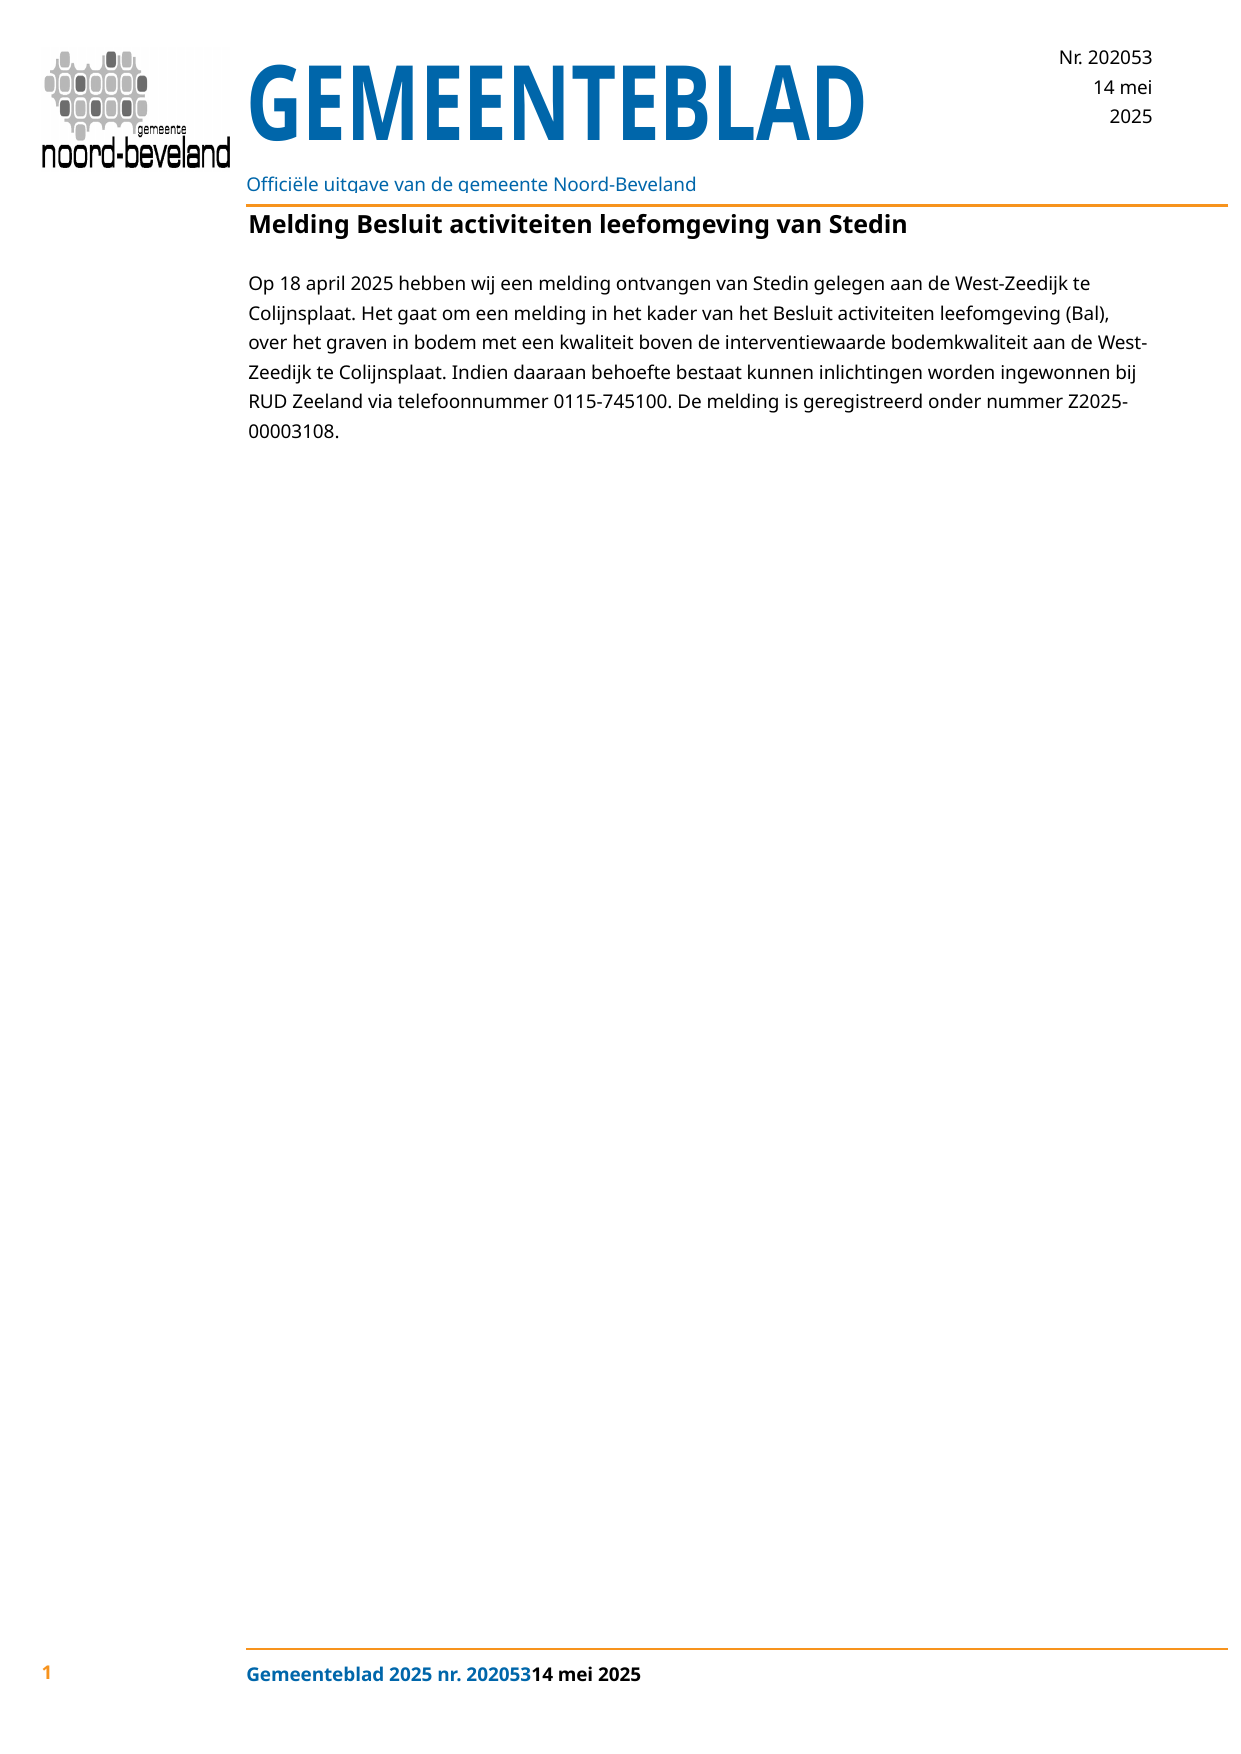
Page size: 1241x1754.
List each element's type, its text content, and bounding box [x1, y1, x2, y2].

text Op 18 april 2025 hebben wij een melding ontvangen van Stedin gelegen aan de West-Zeedijk te Colijnsplaat. Het gaat om een melding in het kader van het Besluit activiteiten leefomgeving (Bal), over het graven in bodem met een kwaliteit boven de interventiewaarde bodemkwaliteit aan de West-Zeedijk te Colijnsplaat. Indien daaraan behoefte bestaat kunnen inlichtingen worden ingewonnen bij RUD Zeeland via telefoonnummer 0115-745100. De melding is geregistreerd onder nummer Z2025-00003108. [248, 270, 1152, 444]
text Melding Besluit activiteiten leefomgeving van Stedin [248, 207, 1152, 241]
picture [41, 47, 231, 172]
